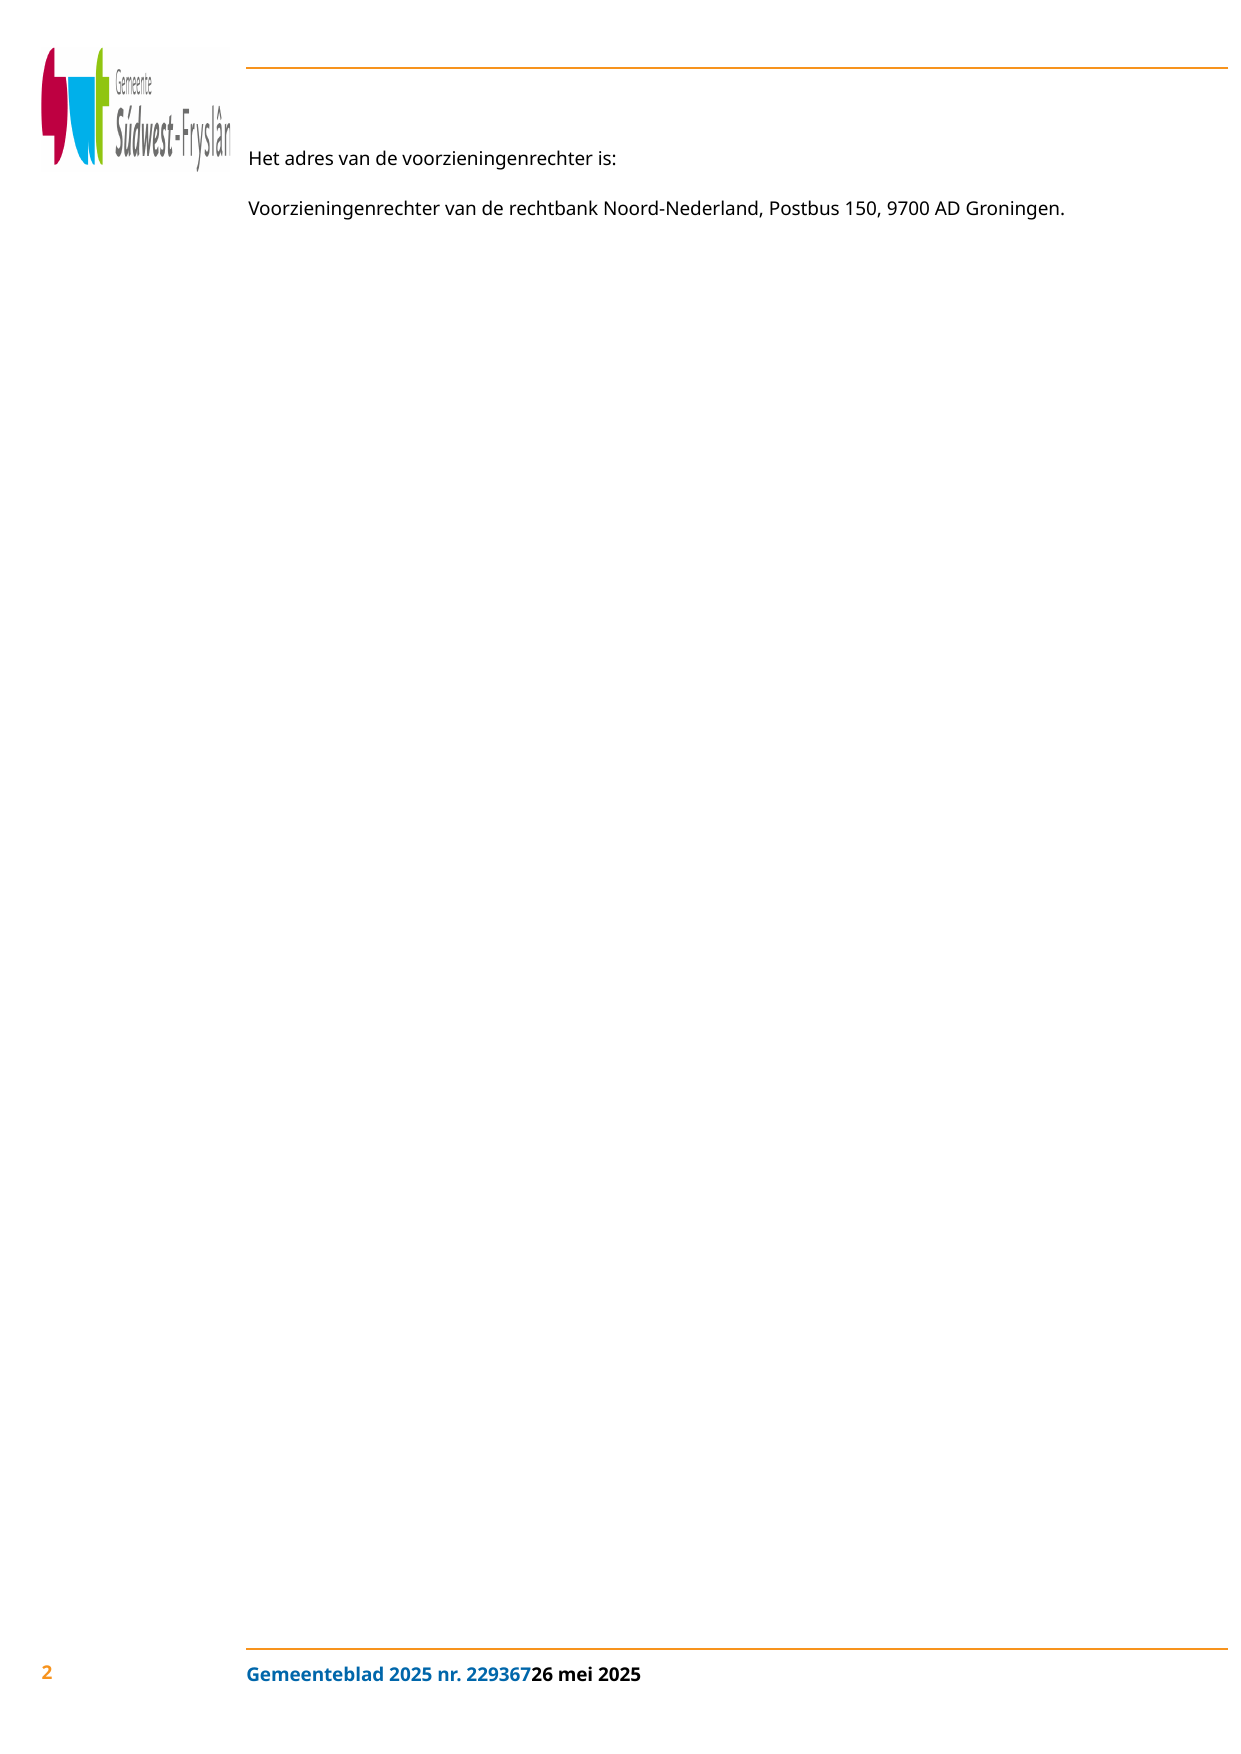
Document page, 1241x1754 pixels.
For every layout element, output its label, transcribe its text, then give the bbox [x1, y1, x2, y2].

picture [41, 47, 231, 172]
text Het adres van de voorzieningenrechter is: [248, 145, 1152, 171]
text Voorzieningenrechter van de rechtbank Noord-Nederland, Postbus 150, 9700 AD Groningen. [248, 196, 1152, 221]
